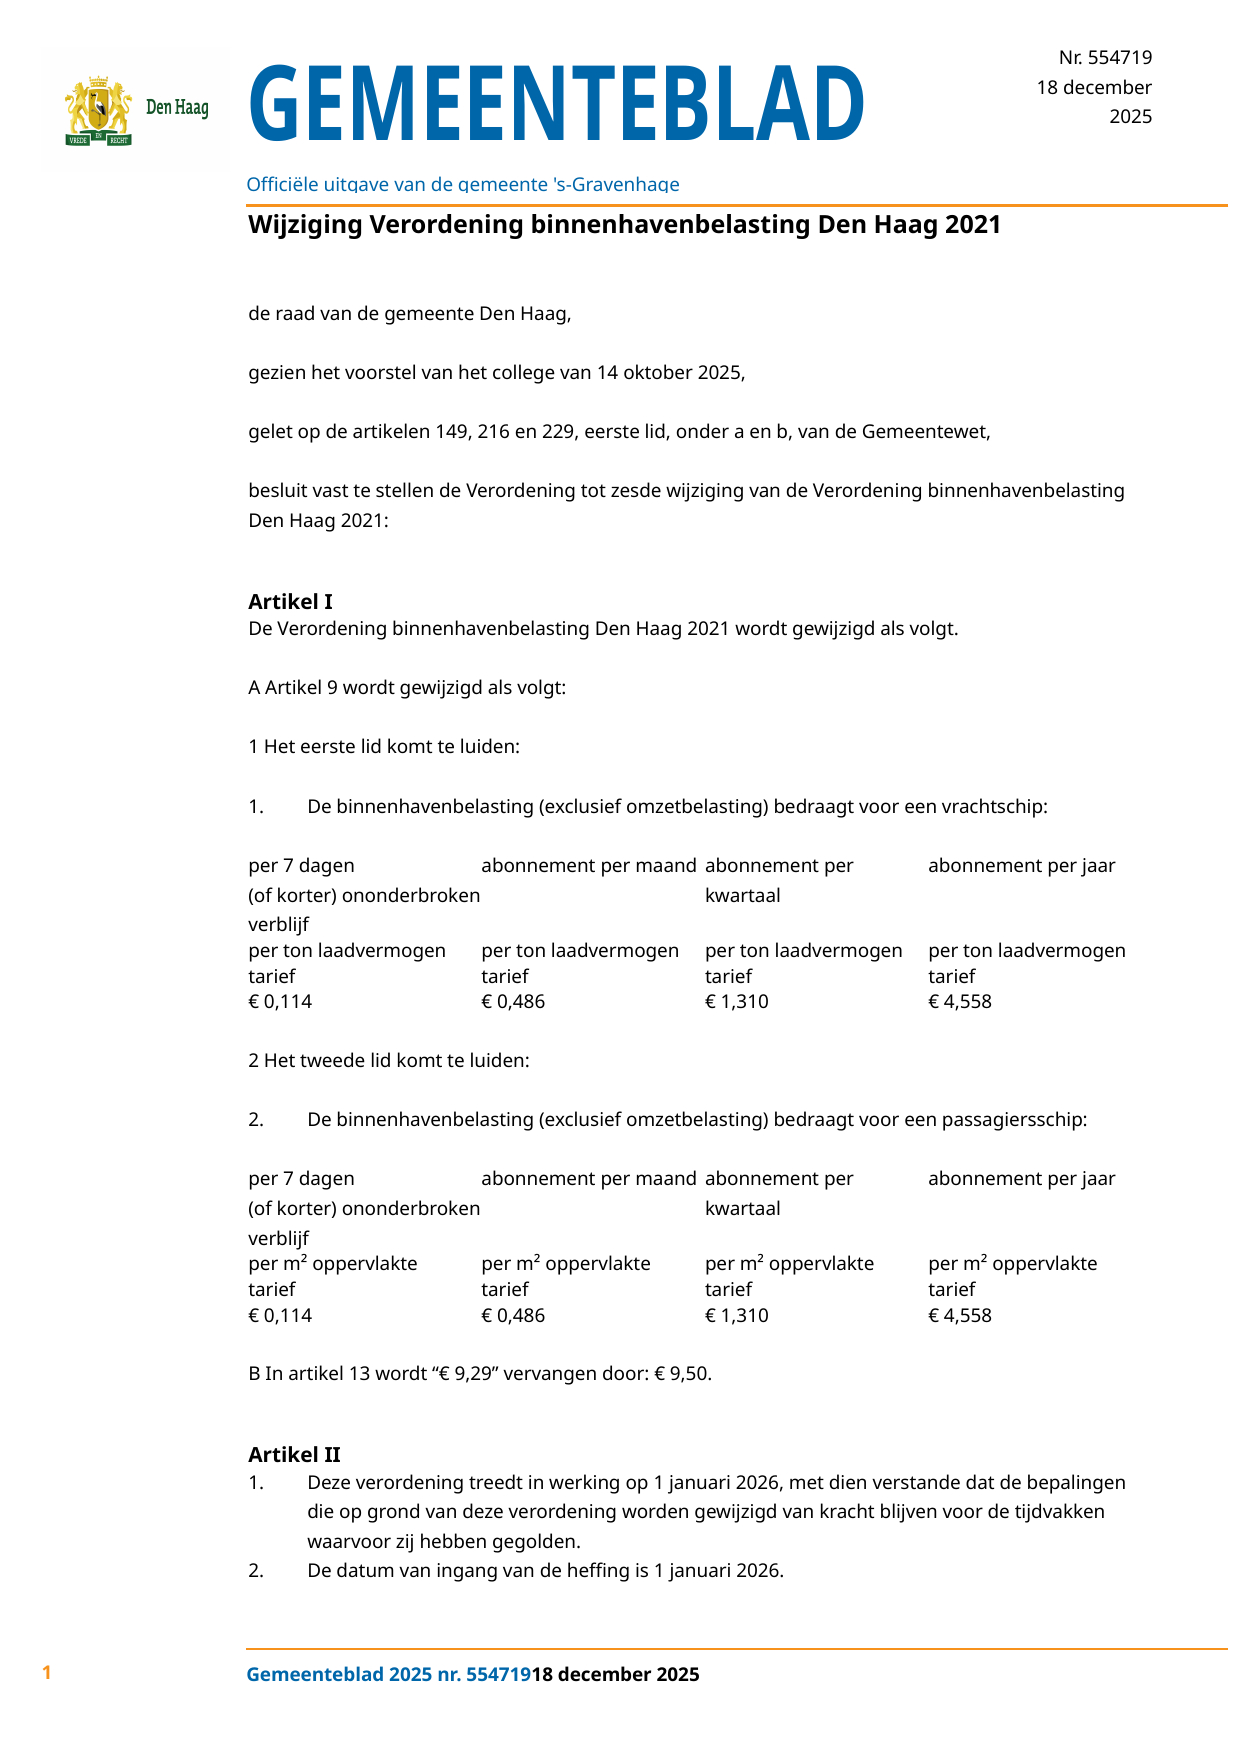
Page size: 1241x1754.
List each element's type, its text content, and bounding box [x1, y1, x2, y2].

table_cell per ton laadvermogen [705, 937, 928, 963]
text Artikel I [248, 587, 1152, 615]
table_cell € 1,310 [705, 1302, 928, 1328]
table_header abonnement per maand [481, 1166, 705, 1250]
table_cell € 4,558 [928, 989, 1152, 1014]
table_cell tarief [705, 1276, 928, 1302]
table_header abonnement per jaar [928, 852, 1152, 937]
table_header per 7 dagen (of korter) ononderbroken verblijf [248, 852, 481, 937]
text gelet op de artikelen 149, 216 en 229, eerste lid, onder a en b, van de Gemeentewet, [248, 418, 1152, 444]
text besluit vast te stellen de Verordening tot zesde wijziging van de Verordening binnenhavenbelasting Den Haag 2021: [248, 477, 1152, 533]
text 2 Het tweede lid komt te luiden: [248, 1047, 1152, 1073]
table_cell tarief [248, 1276, 481, 1302]
table_cell per m² oppervlakte [481, 1250, 705, 1276]
table_cell per ton laadvermogen [481, 937, 705, 963]
table_cell per ton laadvermogen [248, 937, 481, 963]
table_cell tarief [928, 963, 1152, 988]
table_cell tarief [481, 963, 705, 988]
table_header abonnement per kwartaal [705, 852, 928, 937]
list Deze verordening treedt in werking op 1 januari 2026, met dien verstande dat de bepalingen die op grond van deze verordening worden gewijzigd van kracht blijven voor de tijdvakken waarvoor zij hebben gegolden. [248, 1469, 1152, 1554]
text B In artikel 13 wordt “€ 9,29” vervangen door: € 9,50. [248, 1360, 1152, 1386]
text 1 Het eerste lid komt te luiden: [248, 734, 1152, 759]
text gezien het voorstel van het college van 14 oktober 2025, [248, 359, 1152, 385]
table_cell € 0,486 [481, 1302, 705, 1328]
picture [41, 47, 231, 172]
table_cell tarief [481, 1276, 705, 1302]
table_cell tarief [928, 1276, 1152, 1302]
text A Artikel 9 wordt gewijzigd als volgt: [248, 674, 1152, 700]
list De binnenhavenbelasting (exclusief omzetbelasting) bedraagt voor een passagiersschip: [248, 1106, 1152, 1132]
text Wijziging Verordening binnenhavenbelasting Den Haag 2021 [248, 207, 1152, 241]
list De datum van ingang van de heffing is 1 januari 2026. [248, 1558, 1152, 1583]
table_header per 7 dagen (of korter) ononderbroken verblijf [248, 1166, 481, 1250]
text Artikel II [248, 1440, 1152, 1469]
table_cell per m² oppervlakte [705, 1250, 928, 1276]
table_cell tarief [248, 963, 481, 988]
table_cell € 0,486 [481, 989, 705, 1014]
table_cell € 1,310 [705, 989, 928, 1014]
table_cell tarief [705, 963, 928, 988]
text de raad van de gemeente Den Haag, [248, 300, 1152, 326]
table_cell per m² oppervlakte [928, 1250, 1152, 1276]
table_cell € 0,114 [248, 1302, 481, 1328]
table_cell per ton laadvermogen [928, 937, 1152, 963]
table_cell € 0,114 [248, 989, 481, 1014]
table_cell per m² oppervlakte [248, 1250, 481, 1276]
table_header abonnement per kwartaal [705, 1166, 928, 1250]
table_cell € 4,558 [928, 1302, 1152, 1328]
table_header abonnement per jaar [928, 1166, 1152, 1250]
text De Verordening binnenhavenbelasting Den Haag 2021 wordt gewijzigd als volgt. [248, 615, 1152, 641]
table_header abonnement per maand [481, 852, 705, 937]
list De binnenhavenbelasting (exclusief omzetbelasting) bedraagt voor een vrachtschip: [248, 793, 1152, 819]
